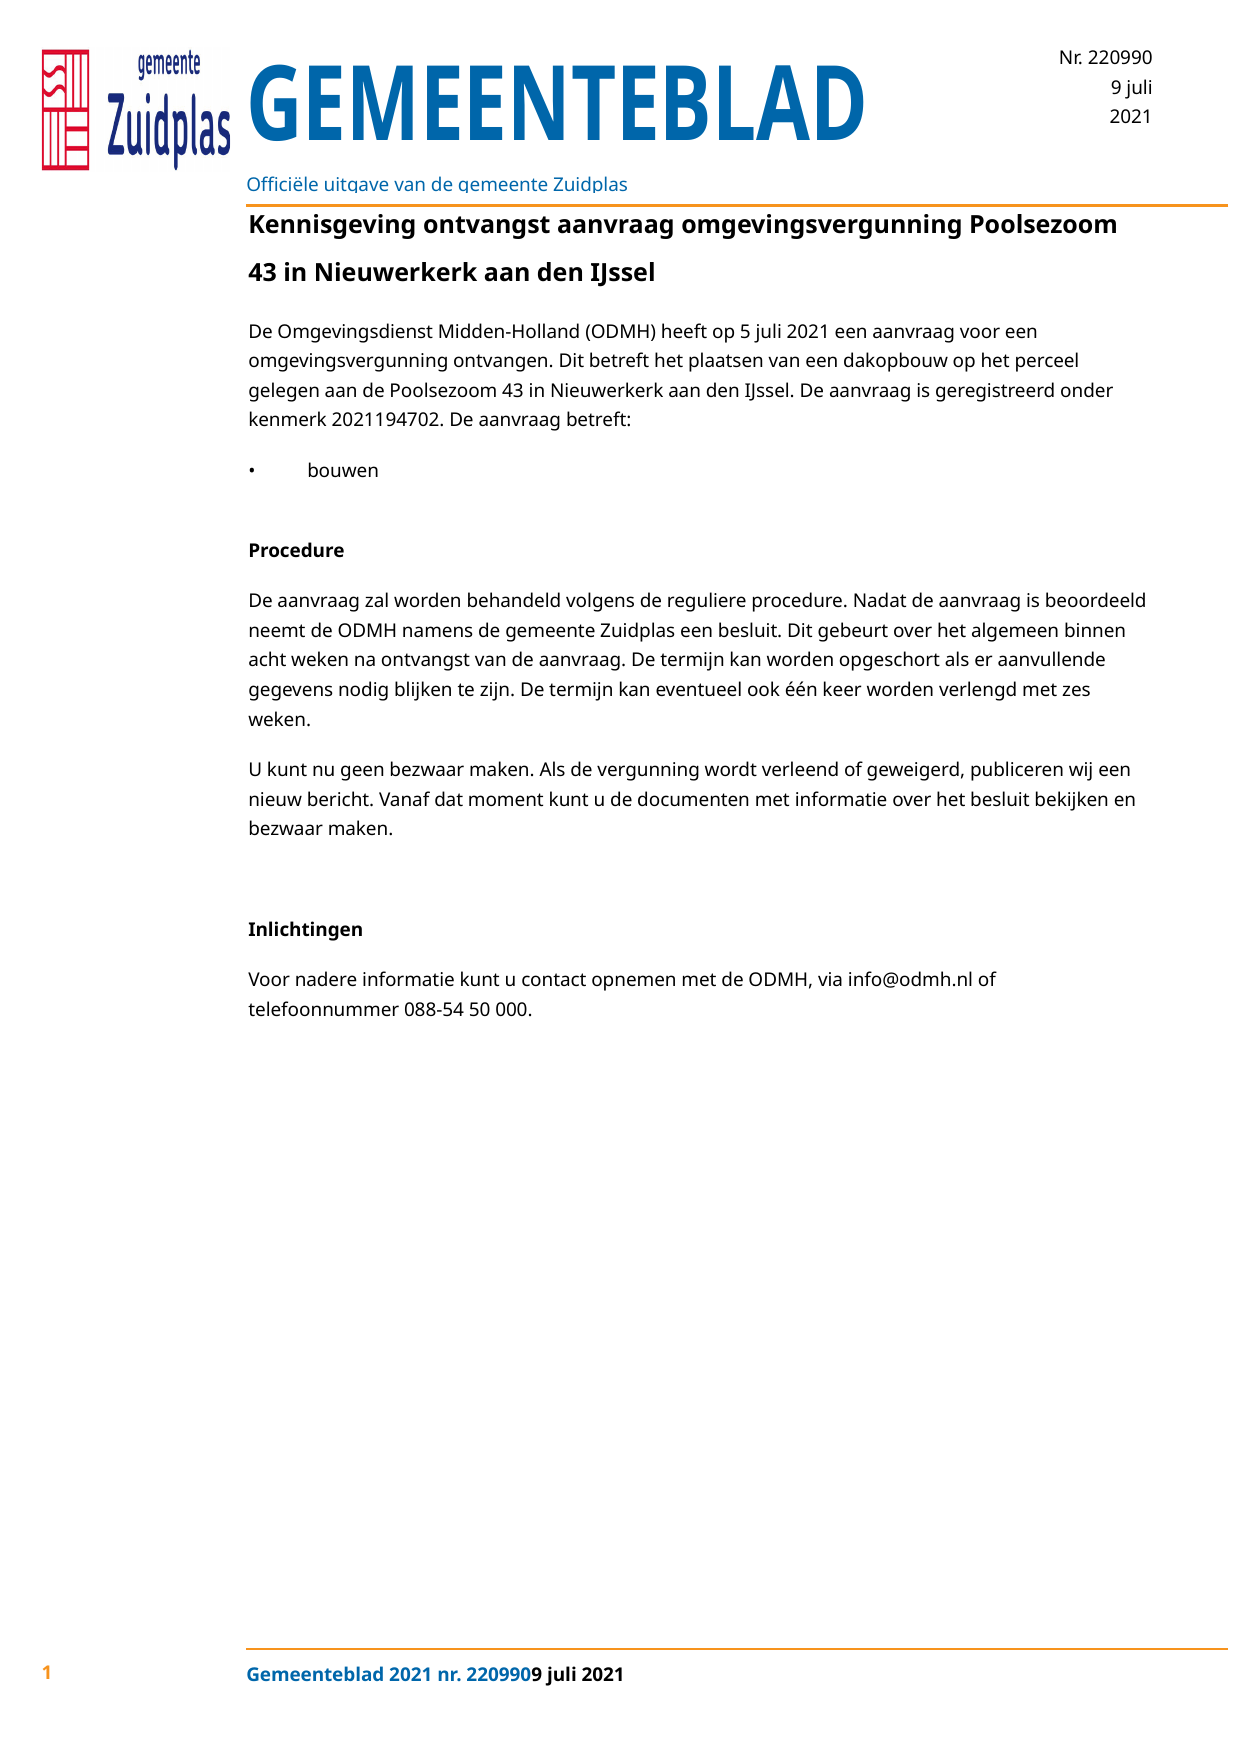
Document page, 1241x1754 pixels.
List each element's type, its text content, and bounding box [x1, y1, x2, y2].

text Voor nadere informatie kunt u contact opnemen met de ODMH, via info@odmh.nl of telefoonnummer 088-54 50 000. [248, 967, 1152, 1022]
text De Omgevingsdienst Midden-Holland (ODMH) heeft op 5 juli 2021 een aanvraag voor een omgevingsvergunning ontvangen. Dit betreft het plaatsen van een dakopbouw op het perceel gelegen aan de Poolsezoom 43 in Nieuwerkerk aan den IJssel. De aanvraag is geregistreerd onder kenmerk 2021194702. De aanvraag betreft: [248, 318, 1152, 432]
text Kennisgeving ontvangst aanvraag omgevingsvergunning Poolsezoom 43 in Nieuwerkerk aan den IJssel [248, 207, 1152, 288]
text Inlichtingen [248, 916, 1152, 942]
text U kunt nu geen bezwaar maken. Als de vergunning wordt verleend of geweigerd, publiceren wij een nieuw bericht. Vanaf dat moment kunt u de documenten met informatie over het besluit bekijken en bezwaar maken. [248, 756, 1152, 841]
text Procedure [248, 537, 1152, 563]
list bouwen [248, 457, 1152, 483]
picture [41, 47, 231, 172]
text De aanvraag zal worden behandeld volgens de reguliere procedure. Nadat de aanvraag is beoordeeld neemt de ODMH namens de gemeente Zuidplas een besluit. Dit gebeurt over het algemeen binnen acht weken na ontvangst van de aanvraag. De termijn kan worden opgeschort als er aanvullende gegevens nodig blijken te zijn. De termijn kan eventueel ook één keer worden verlengd met zes weken. [248, 587, 1152, 732]
